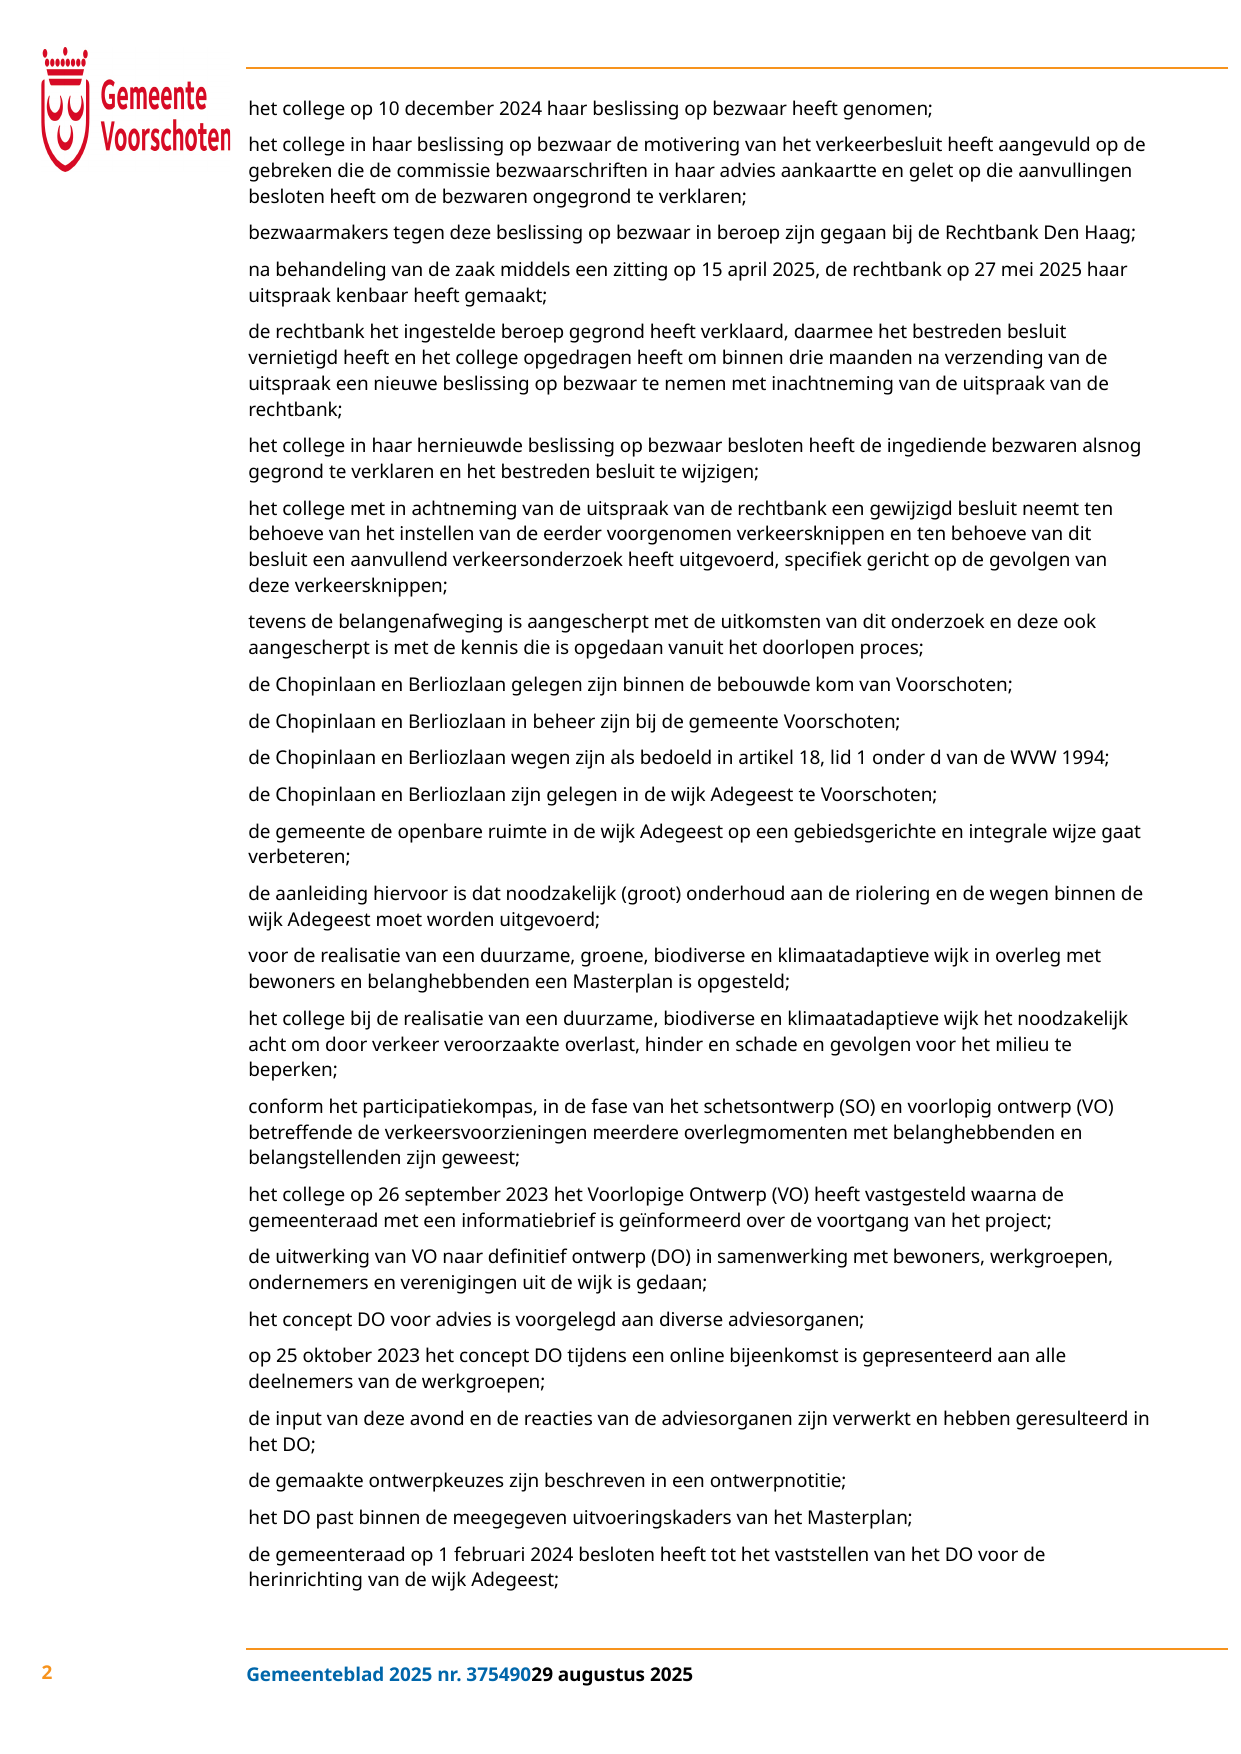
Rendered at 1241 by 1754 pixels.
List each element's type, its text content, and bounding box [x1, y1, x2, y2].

text het concept DO voor advies is voorgelegd aan diverse adviesorganen; [248, 1306, 1152, 1332]
text de uitwerking van VO naar definitief ontwerp (DO) in samenwerking met bewoners, werkgroepen, ondernemers en verenigingen uit de wijk is gedaan; [248, 1244, 1152, 1295]
text het college bij de realisatie van een duurzame, biodiverse en klimaatadaptieve wijk het noodzakelijk acht om door verkeer veroorzaakte overlast, hinder en schade en gevolgen voor het milieu te beperken; [248, 1005, 1152, 1082]
text het college op 10 december 2024 haar beslissing op bezwaar heeft genomen; [248, 95, 1152, 121]
text de Chopinlaan en Berliozlaan zijn gelegen in de wijk Adegeest te Voorschoten; [248, 781, 1152, 807]
text de Chopinlaan en Berliozlaan gelegen zijn binnen de bebouwde kom van Voorschoten; [248, 671, 1152, 697]
text na behandeling van de zaak middels een zitting op 15 april 2025, de rechtbank op 27 mei 2025 haar uitspraak kenbaar heeft gemaakt; [248, 256, 1152, 308]
text het DO past binnen de meegegeven uitvoeringskaders van het Masterplan; [248, 1504, 1152, 1530]
text bezwaarmakers tegen deze beslissing op bezwaar in beroep zijn gegaan bij de Rechtbank Den Haag; [248, 219, 1152, 245]
text de input van deze avond en de reacties van de adviesorganen zijn verwerkt en hebben geresulteerd in het DO; [248, 1405, 1152, 1457]
text de aanleiding hiervoor is dat noodzakelijk (groot) onderhoud aan de riolering en de wegen binnen de wijk Adegeest moet worden uitgevoerd; [248, 880, 1152, 932]
text het college met in achtneming van de uitspraak van de rechtbank een gewijzigd besluit neemt ten behoeve van het instellen van de eerder voorgenomen verkeersknippen en ten behoeve van dit besluit een aanvullend verkeersonderzoek heeft uitgevoerd, specifiek gericht op de gevolgen van deze verkeersknippen; [248, 495, 1152, 598]
text de Chopinlaan en Berliozlaan in beheer zijn bij de gemeente Voorschoten; [248, 708, 1152, 733]
text het college in haar hernieuwde beslissing op bezwaar besloten heeft de ingediende bezwaren alsnog gegrond te verklaren en het bestreden besluit te wijzigen; [248, 432, 1152, 484]
text de rechtbank het ingestelde beroep gegrond heeft verklaard, daarmee het bestreden besluit vernietigd heeft en het college opgedragen heeft om binnen drie maanden na verzending van de uitspraak een nieuwe beslissing op bezwaar te nemen met inachtneming van de uitspraak van de rechtbank; [248, 319, 1152, 422]
text tevens de belangenafweging is aangescherpt met de uitkomsten van dit onderzoek en deze ook aangescherpt is met de kennis die is opgedaan vanuit het doorlopen proces; [248, 609, 1152, 660]
text op 25 oktober 2023 het concept DO tijdens een online bijeenkomst is gepresenteerd aan alle deelnemers van de werkgroepen; [248, 1343, 1152, 1394]
text de gemeente de openbare ruimte in de wijk Adegeest op een gebiedsgerichte en integrale wijze gaat verbeteren; [248, 818, 1152, 869]
text de Chopinlaan en Berliozlaan wegen zijn als bedoeld in artikel 18, lid 1 onder d van de WVW 1994; [248, 744, 1152, 770]
text het college in haar beslissing op bezwaar de motivering van het verkeerbesluit heeft aangevuld op de gebreken die de commissie bezwaarschriften in haar advies aankaartte en gelet op die aanvullingen besloten heeft om de bezwaren ongegrond te verklaren; [248, 131, 1152, 209]
text conform het participatiekompas, in de fase van het schetsontwerp (SO) en voorlopig ontwerp (VO) betreffende de verkeersvoorzieningen meerdere overlegmomenten met belanghebbenden en belangstellenden zijn geweest; [248, 1093, 1152, 1170]
picture [41, 47, 231, 172]
text het college op 26 september 2023 het Voorlopige Ontwerp (VO) heeft vastgesteld waarna de gemeenteraad met een informatiebrief is geïnformeerd over de voortgang van het project; [248, 1181, 1152, 1233]
text voor de realisatie van een duurzame, groene, biodiverse en klimaatadaptieve wijk in overleg met bewoners en belanghebbenden een Masterplan is opgesteld; [248, 943, 1152, 994]
text de gemaakte ontwerpkeuzes zijn beschreven in een ontwerpnotitie; [248, 1467, 1152, 1493]
text de gemeenteraad op 1 februari 2024 besloten heeft tot het vaststellen van het DO voor de herinrichting van de wijk Adegeest; [248, 1541, 1152, 1592]
